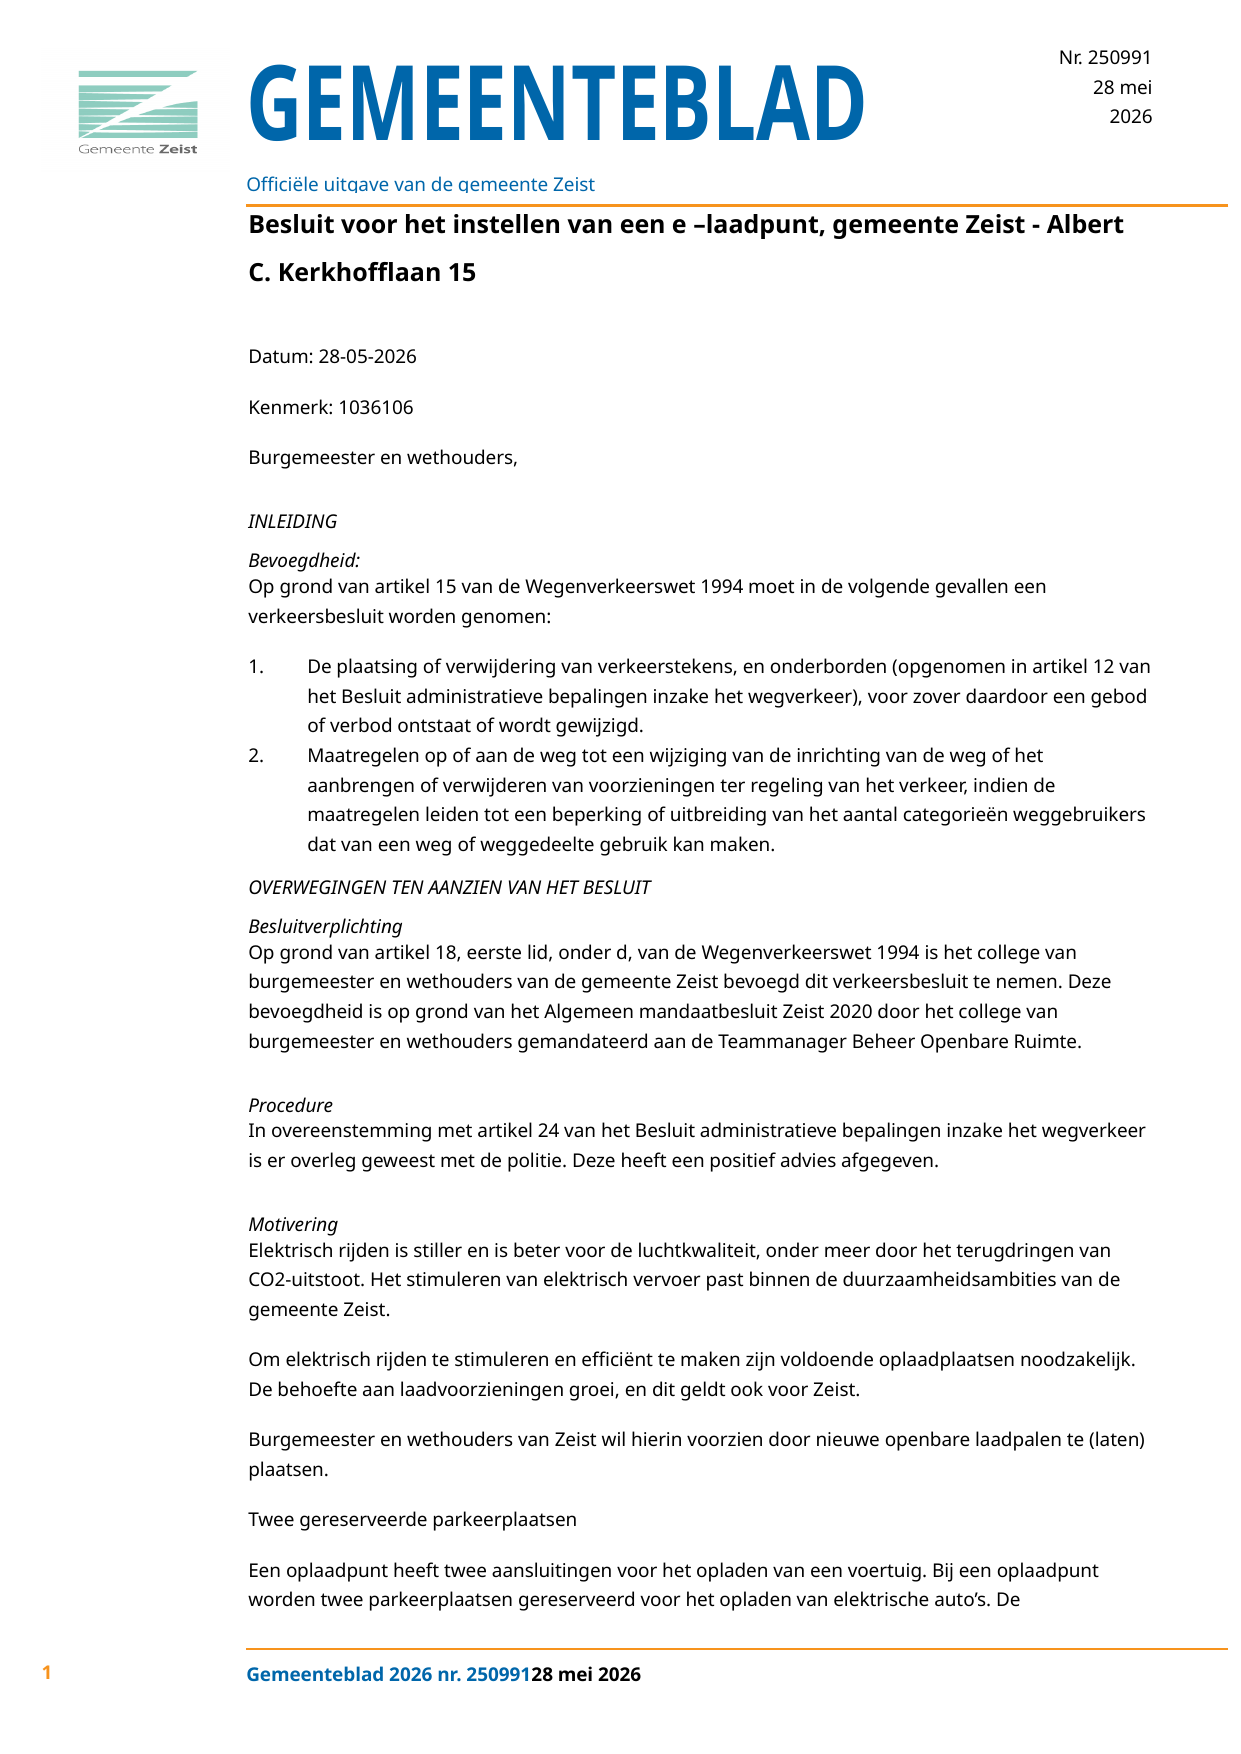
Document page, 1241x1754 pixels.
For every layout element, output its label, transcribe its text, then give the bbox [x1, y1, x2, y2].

list De plaatsing of verwijdering van verkeerstekens, en onderborden (opgenomen in artikel 12 van het Besluit administratieve bepalingen inzake het wegverkeer), voor zover daardoor een gebod of verbod ontstaat of wordt gewijzigd. [248, 653, 1152, 738]
text Bevoegdheid: [248, 548, 1152, 573]
picture [41, 47, 231, 172]
text Twee gereserveerde parkeerplaatsen [248, 1506, 1152, 1532]
text OVERWEGINGEN TEN AANZIEN VAN HET BESLUIT [248, 874, 1152, 900]
text Kenmerk: 1036106 [248, 394, 1152, 420]
text Besluitverplichting [248, 913, 1152, 939]
text Om elektrisch rijden te stimuleren en efficiënt te maken zijn voldoende oplaadplaatsen noodzakelijk. De behoefte aan laadvoorzieningen groei, en dit geldt ook voor Zeist. [248, 1346, 1152, 1402]
list Maatregelen op of aan de weg tot een wijziging van de inrichting van de weg of het aanbrengen of verwijderen van voorzieningen ter regeling van het verkeer, indien de maatregelen leiden tot een beperking of uitbreiding van het aantal categorieën weggebruikers dat van een weg of weggedeelte gebruik kan maken. [248, 742, 1152, 857]
text Op grond van artikel 15 van de Wegenverkeerswet 1994 moet in de volgende gevallen een verkeersbesluit worden genomen: [248, 573, 1152, 629]
text Burgemeester en wethouders, [248, 444, 1152, 470]
text INLEIDING [248, 508, 1152, 534]
text Op grond van artikel 18, eerste lid, onder d, van de Wegenverkeerswet 1994 is het college van burgemeester en wethouders van de gemeente Zeist bevoegd dit verkeersbesluit te nemen. Deze bevoegdheid is op grond van het Algemeen mandaatbesluit Zeist 2020 door het college van burgemeester en wethouders gemandateerd aan de Teammanager Beheer Openbare Ruimte. [248, 939, 1152, 1053]
text Elektrisch rijden is stiller en is beter voor de luchtkwaliteit, onder meer door het terugdringen van CO2-uitstoot. Het stimuleren van elektrisch vervoer past binnen de duurzaamheidsambities van de gemeente Zeist. [248, 1237, 1152, 1322]
text Motivering [248, 1211, 1152, 1237]
text Datum: 28-05-2026 [248, 344, 1152, 369]
text Een oplaadpunt heeft twee aansluitingen voor het opladen van een voertuig. Bij een oplaadpunt worden twee parkeerplaatsen gereserveerd voor het opladen van elektrische auto’s. De [248, 1557, 1152, 1612]
text Procedure [248, 1092, 1152, 1117]
text Burgemeester en wethouders van Zeist wil hierin voorzien door nieuwe openbare laadpalen te (laten) plaatsen. [248, 1426, 1152, 1482]
text Besluit voor het instellen van een e –laadpunt, gemeente Zeist - Albert C. Kerkhofflaan 15 [248, 207, 1152, 288]
text In overeenstemming met artikel 24 van het Besluit administratieve bepalingen inzake het wegverkeer is er overleg geweest met de politie. Deze heeft een positief advies afgegeven. [248, 1117, 1152, 1173]
